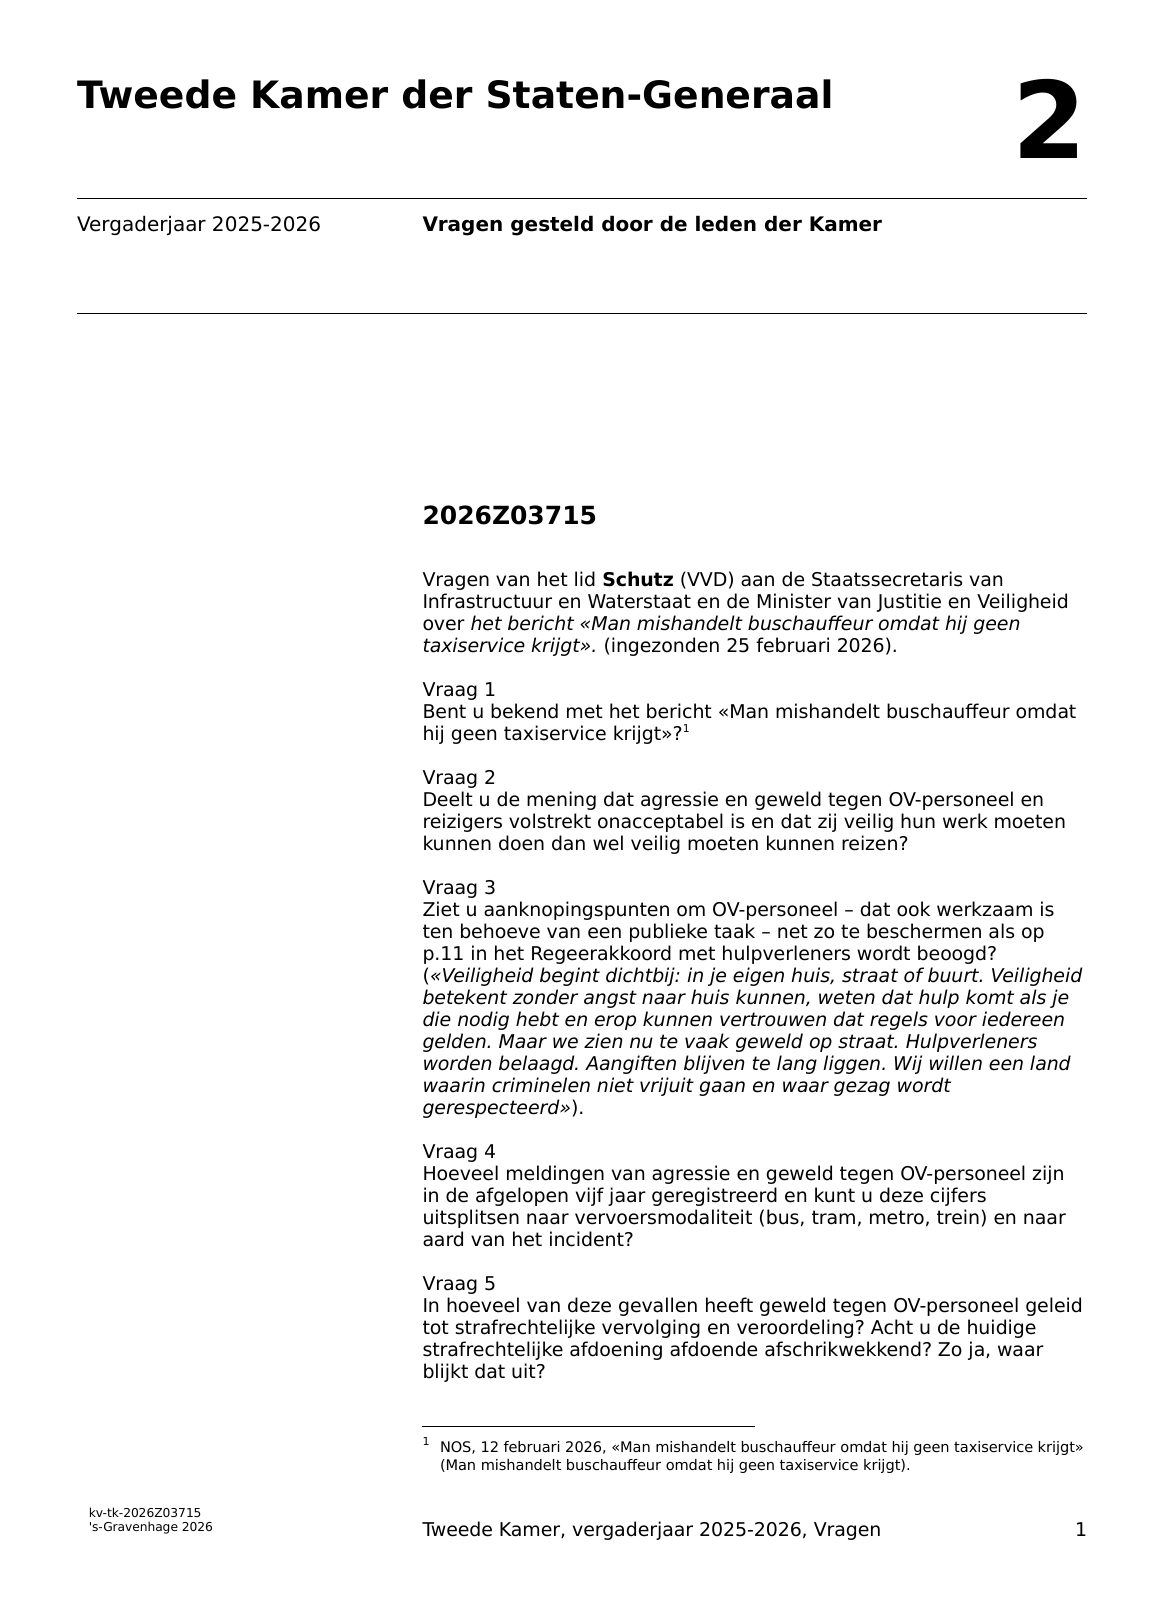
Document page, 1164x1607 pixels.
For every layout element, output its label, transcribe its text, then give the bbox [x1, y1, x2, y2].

text Vraag 3 [422, 877, 1087, 899]
table_header 2 [886, 59, 1087, 198]
text 's-Gravenhage 2026 [88, 1520, 323, 1534]
table_cell Vergaderjaar 2025-2026 [77, 199, 422, 313]
text Ziet u aanknopingspunten om OV-personeel – dat ook werkzaam is ten behoeve van een publieke taak – net zo te beschermen als op p.11 in het Regeerakkoord met hulpverleners wordt beoogd? («Veiligheid begint dichtbij: in je eigen huis, straat of buurt. Veiligheid betekent zonder angst naar huis kunnen, weten dat hulp komt als je die nodig hebt en erop kunnen vertrouwen dat regels voor iedereen gelden. Maar we zien nu te vaak geweld op straat. Hulpverleners worden belaagd. Aangiften blijven te lang liggen. Wij willen een land waarin criminelen niet vrijuit gaan en waar gezag wordt gerespecteerd»). [422, 899, 1087, 1119]
text Vraag 2 [422, 767, 1087, 789]
text NOS, 12 februari 2026, «Man mishandelt buschauffeur omdat hij geen taxiservice krijgt» (Man mishandelt buschauffeur omdat hij geen taxiservice krijgt). [422, 1435, 1087, 1474]
text 2026Z03715 [422, 501, 1087, 531]
table_header Tweede Kamer der Staten-Generaal [77, 59, 886, 198]
text kv-tk-2026Z03715 [88, 1506, 323, 1520]
text Vragen van het lid Schutz (VVD) aan de Staatssecretaris van Infrastructuur en Waterstaat en de Minister van Justitie en Veiligheid over het bericht «Man mishandelt buschauffeur omdat hij geen taxiservice krijgt». (ingezonden 25 februari 2026). [422, 569, 1087, 657]
text Vraag 1 [422, 679, 1087, 701]
text Vraag 5 [422, 1273, 1087, 1295]
text Vraag 4 [422, 1141, 1087, 1163]
text Deelt u de mening dat agressie en geweld tegen OV-personeel en reizigers volstrekt onacceptabel is en dat zij veilig hun werk moeten kunnen doen dan wel veilig moeten kunnen reizen? [422, 789, 1087, 855]
table_cell Vragen gesteld door de leden der Kamer [422, 199, 1087, 313]
text Bent u bekend met het bericht «Man mishandelt buschauffeur omdat hij geen taxiservice krijgt»? [422, 701, 1087, 745]
text Hoeveel meldingen van agressie en geweld tegen OV-personeel zijn in de afgelopen vijf jaar geregistreerd en kunt u deze cijfers uitsplitsen naar vervoersmodaliteit (bus, tram, metro, trein) en naar aard van het incident? [422, 1163, 1087, 1251]
text In hoeveel van deze gevallen heeft geweld tegen OV-personeel geleid tot strafrechtelijke vervolging en veroordeling? Acht u de huidige strafrechtelijke afdoening afdoende afschrikwekkend? Zo ja, waar blijkt dat uit? [422, 1295, 1087, 1383]
